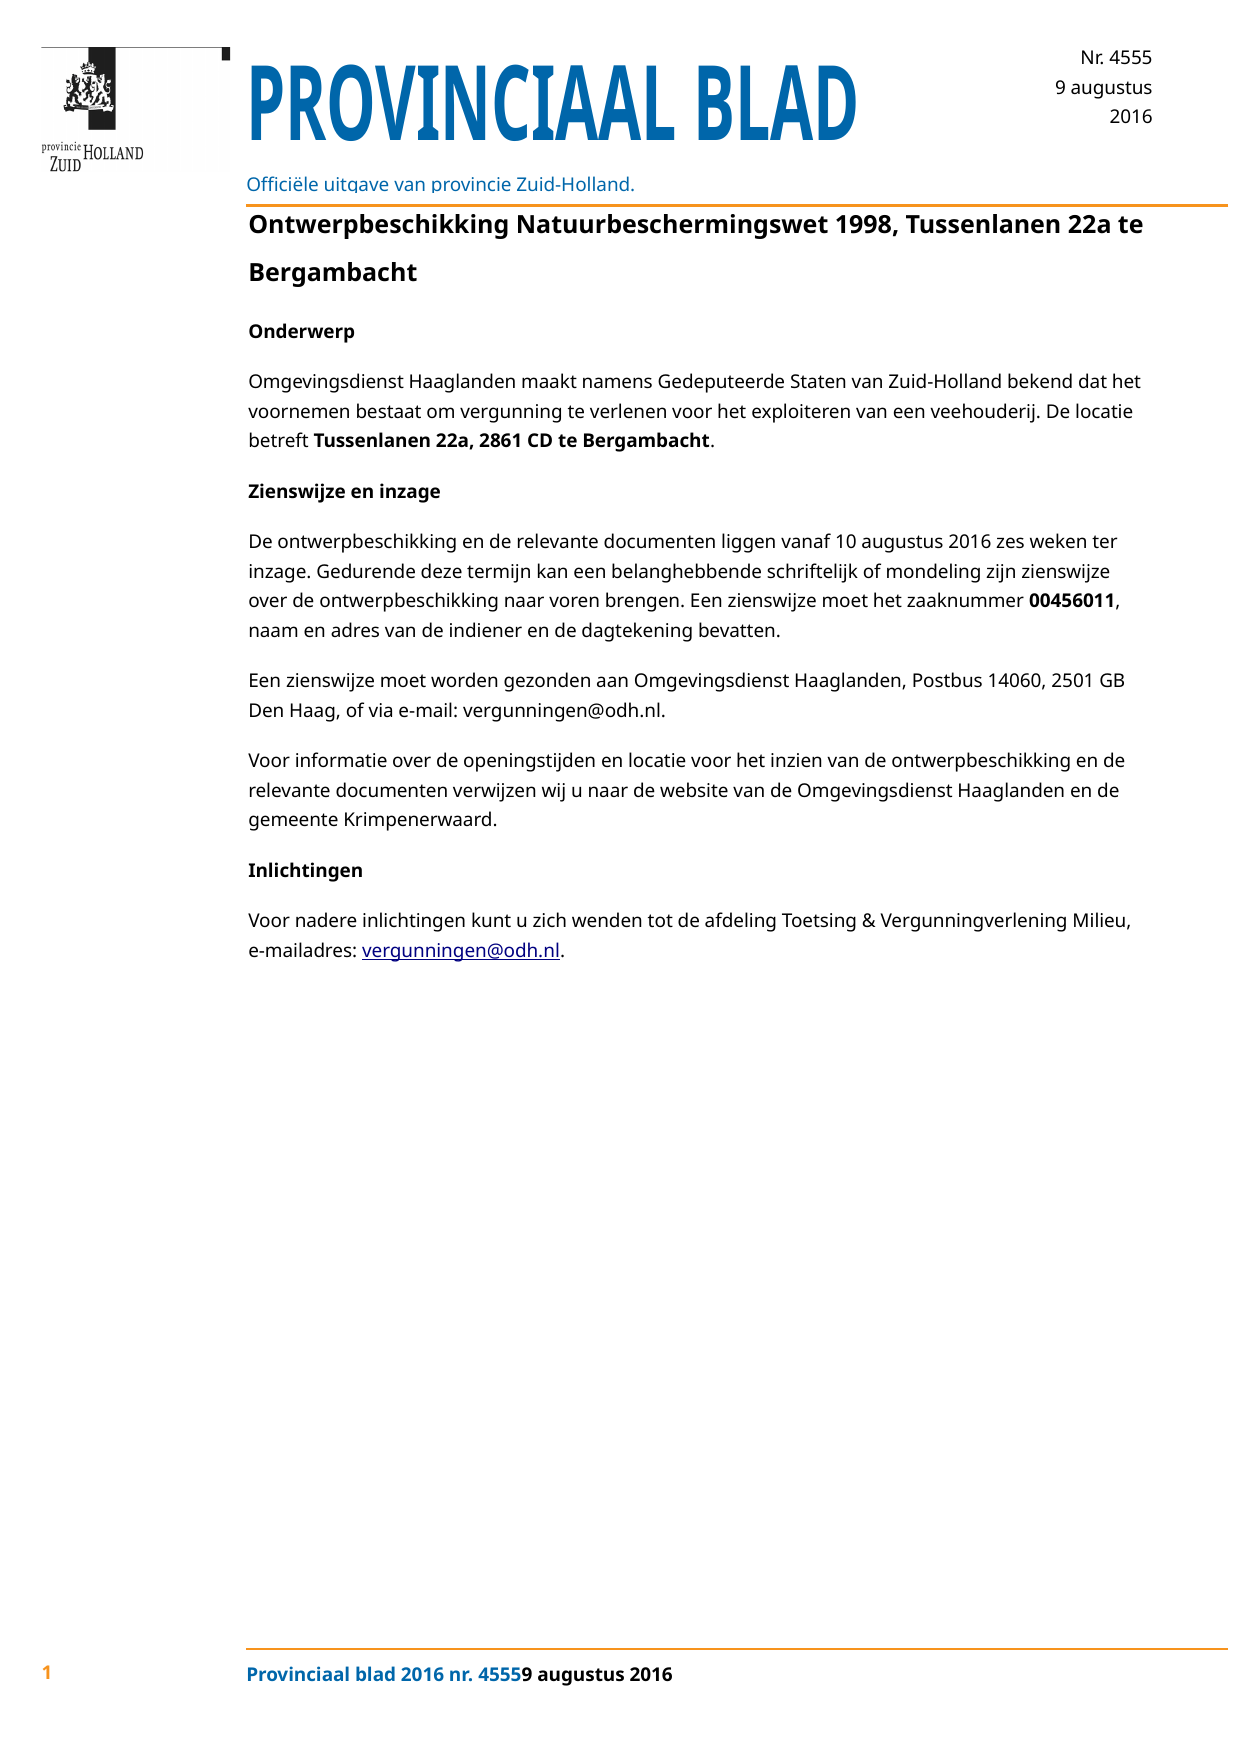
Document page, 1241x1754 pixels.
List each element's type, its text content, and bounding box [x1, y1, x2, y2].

picture [41, 47, 231, 172]
text Een zienswijze moet worden gezonden aan Omgevingsdienst Haaglanden, Postbus 14060, 2501 GB Den Haag, of via e-mail: vergunningen@odh.nl. [248, 667, 1152, 723]
text Onderwerp [248, 318, 1152, 344]
text Voor informatie over de openingstijden en locatie voor het inzien van de ontwerpbeschikking en de relevante documenten verwijzen wij u naar de website van de Omgevingsdienst Haaglanden en de gemeente Krimpenerwaard. [248, 747, 1152, 832]
text De ontwerpbeschikking en de relevante documenten liggen vanaf 10 augustus 2016 zes weken ter inzage. Gedurende deze termijn kan een belanghebbende schriftelijk of mondeling zijn zienswijze over de ontwerpbeschikking naar voren brengen. Een zienswijze moet het zaaknummer 00456011, naam en adres van de indiener en de dagtekening bevatten. [248, 528, 1152, 643]
text Inlichtingen [248, 857, 1152, 883]
text Zienswijze en inzage [248, 478, 1152, 504]
text Omgevingsdienst Haaglanden maakt namens Gedeputeerde Staten van Zuid-Holland bekend dat het voornemen bestaat om vergunning te verlenen voor het exploiteren van een veehouderij. De locatie betreft Tussenlanen 22a, 2861 CD te Bergambacht. [248, 368, 1152, 453]
text Ontwerpbeschikking Natuurbeschermingswet 1998, Tussenlanen 22a te Bergambacht [248, 207, 1152, 288]
text Voor nadere inlichtingen kunt u zich wenden tot de afdeling Toetsing & Vergunningverlening Milieu, e-mailadres: vergunningen@odh.nl. [248, 907, 1152, 963]
